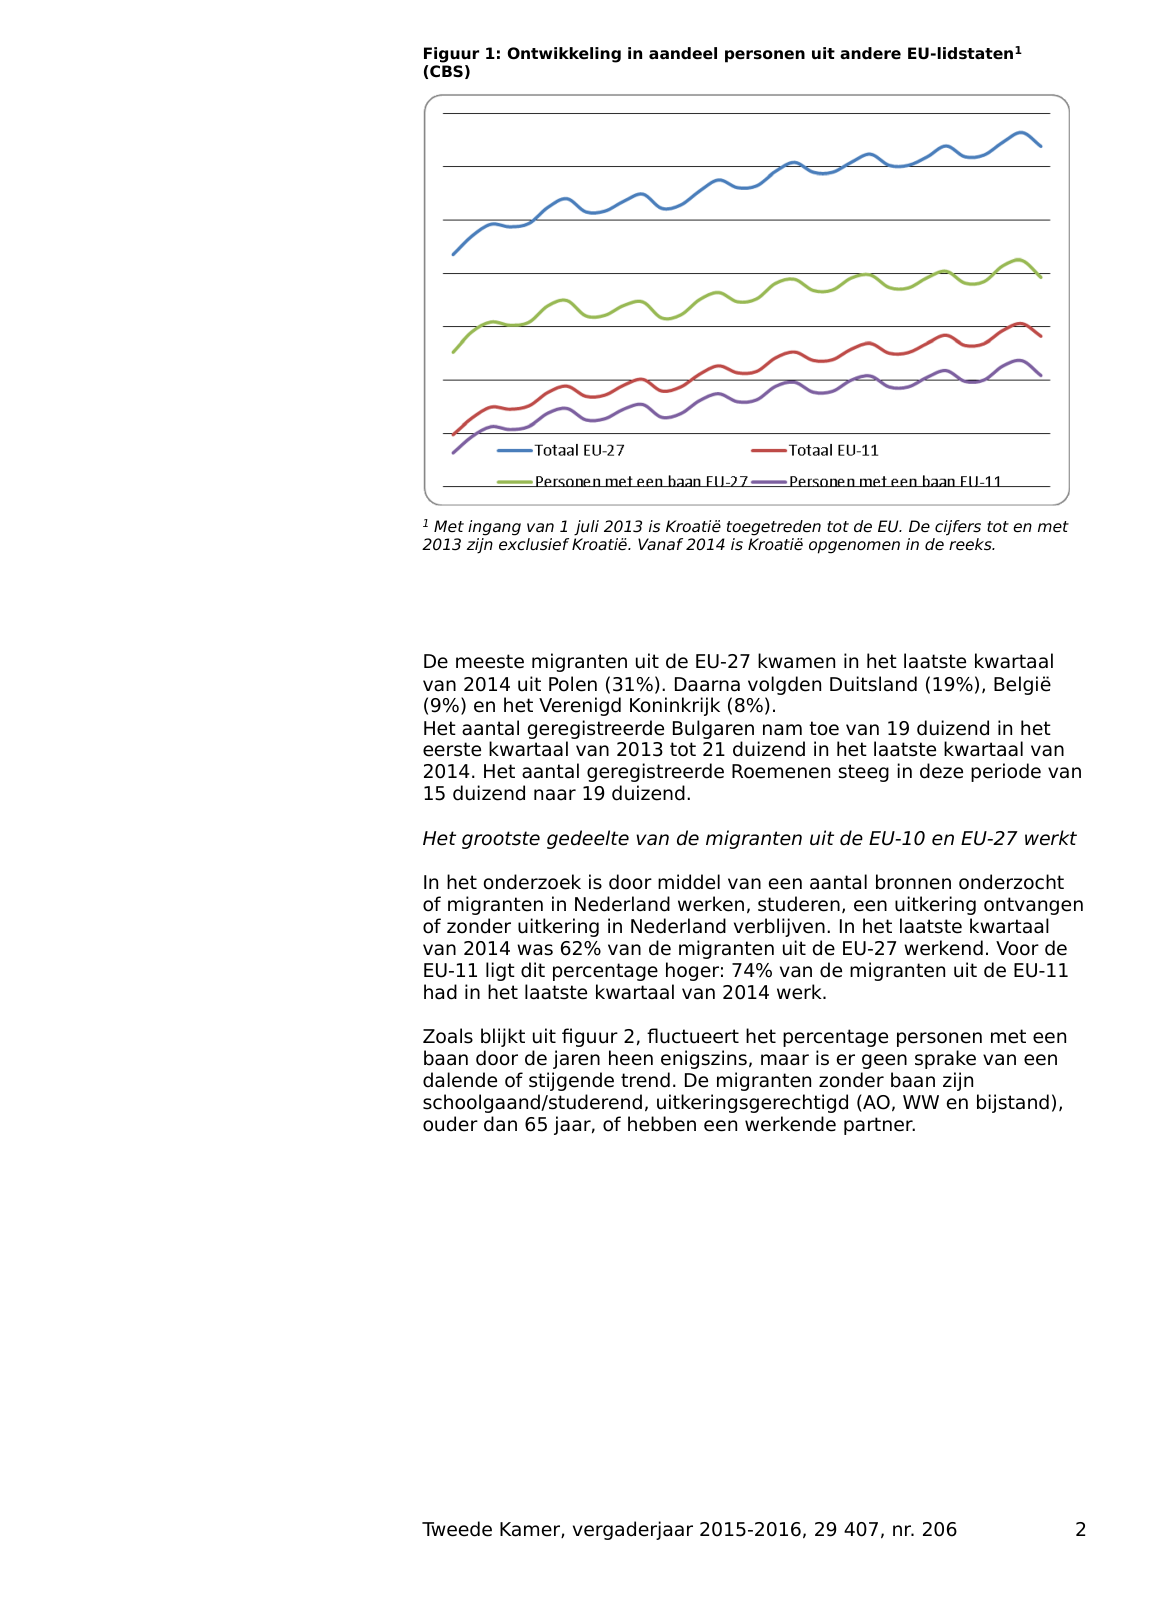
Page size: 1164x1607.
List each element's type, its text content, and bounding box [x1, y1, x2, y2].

text 1 Met ingang van 1 juli 2013 is Kroatië toegetreden tot de EU. De cijfers tot en met 2013 zijn exclusief Kroatië. Vanaf 2014 is Kroatië opgenomen in de reeks. [422, 518, 1072, 554]
picture [422, 92, 1072, 507]
text Zoals blijkt uit figuur 2, fluctueert het percentage personen met een baan door de jaren heen enigszins, maar is er geen sprake van een dalende of stijgende trend. De migranten zonder baan zijn schoolgaand/studerend, uitkeringsgerechtigd (AO, WW en bijstand), ouder dan 65 jaar, of hebben een werkende partner. [422, 1026, 1087, 1136]
text Het aantal geregistreerde Bulgaren nam toe van 19 duizend in het eerste kwartaal van 2013 tot 21 duizend in het laatste kwartaal van 2014. Het aantal geregistreerde Roemenen steeg in deze periode van 15 duizend naar 19 duizend. [422, 717, 1087, 805]
text In het onderzoek is door middel van een aantal bronnen onderzocht of migranten in Nederland werken, studeren, een uitkering ontvangen of zonder uitkering in Nederland verblijven. In het laatste kwartaal van 2014 was 62% van de migranten uit de EU-27 werkend. Voor de EU-11 ligt dit percentage hoger: 74% van de migranten uit de EU-11 had in het laatste kwartaal van 2014 werk. [422, 872, 1087, 1003]
text De meeste migranten uit de EU-27 kwamen in het laatste kwartaal van 2014 uit Polen (31%). Daarna volgden Duitsland (19%), België (9%) en het Verenigd Koninkrijk (8%). [422, 651, 1087, 717]
text Figuur 1: Ontwikkeling in aandeel personen uit andere EU-lidstaten1 (CBS) [422, 45, 1072, 81]
subtitle Het grootste gedeelte van de migranten uit de EU-10 en EU-27 werkt [422, 827, 1087, 849]
